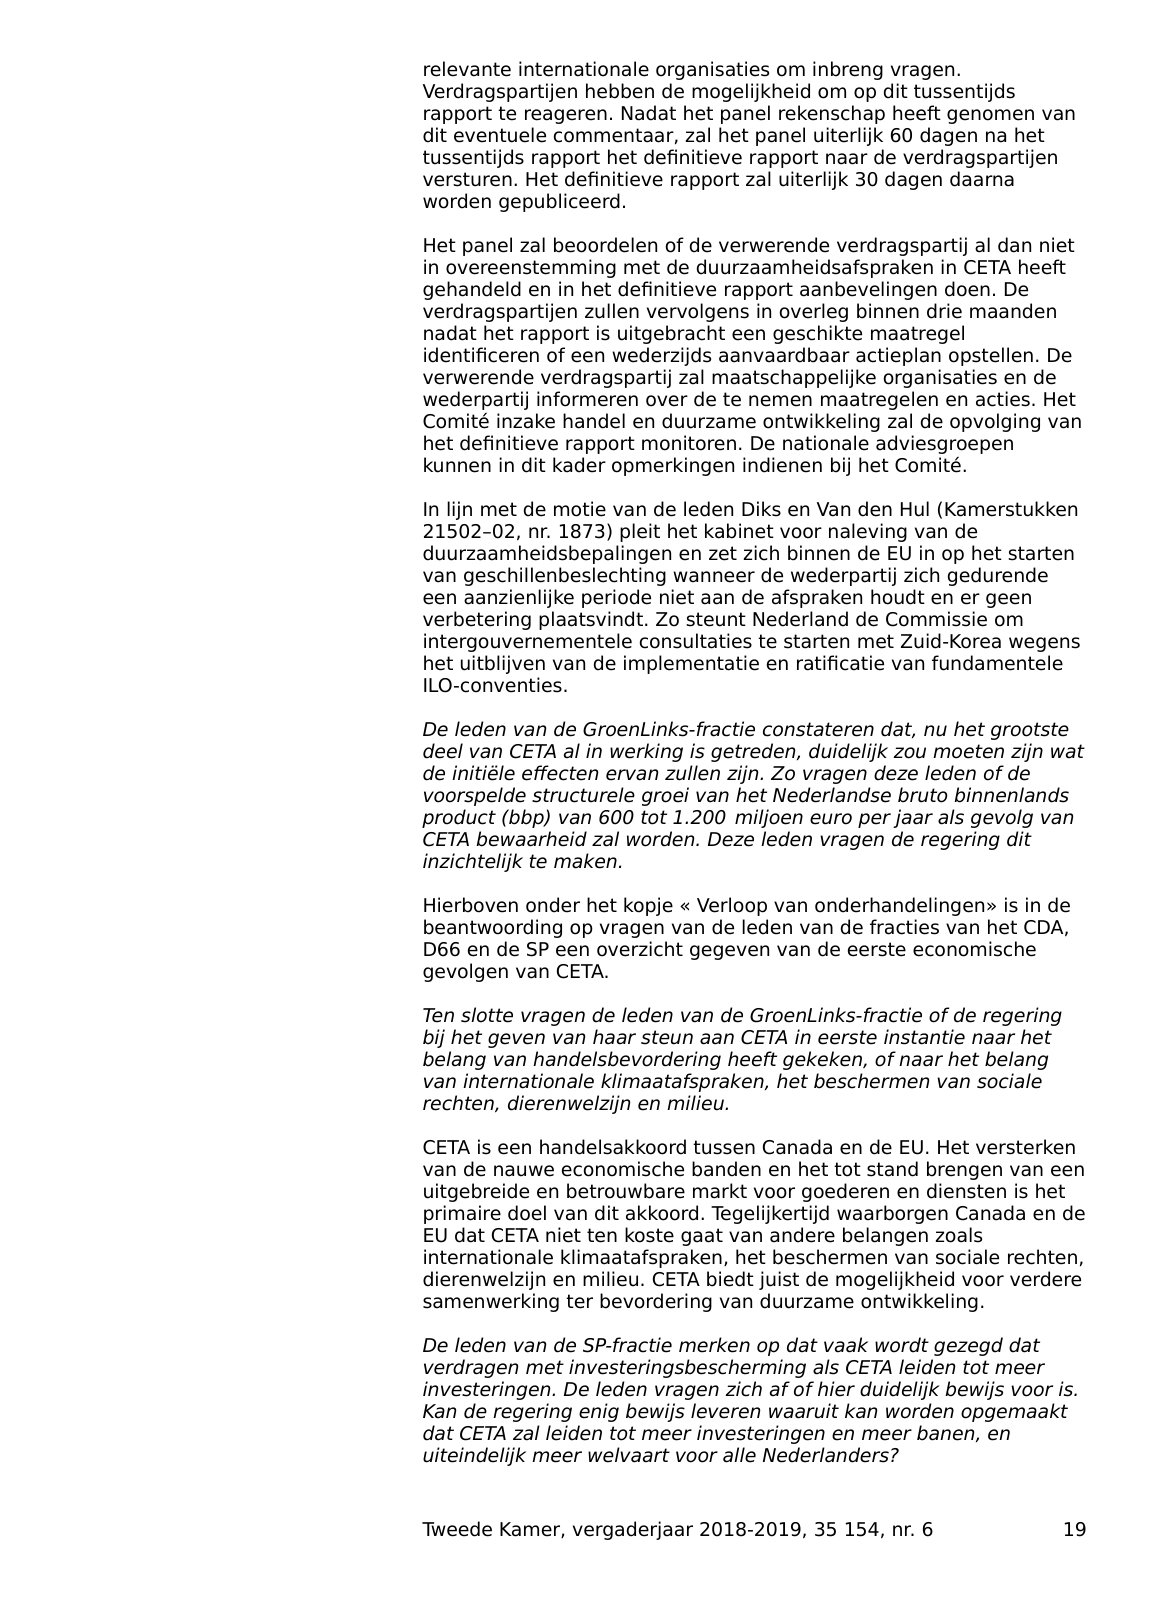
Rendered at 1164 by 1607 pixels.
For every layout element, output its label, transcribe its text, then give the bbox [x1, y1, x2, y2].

text CETA is een handelsakkoord tussen Canada en de EU. Het versterken van de nauwe economische banden en het tot stand brengen van een uitgebreide en betrouwbare markt voor goederen en diensten is het primaire doel van dit akkoord. Tegelijkertijd waarborgen Canada en de EU dat CETA niet ten koste gaat van andere belangen zoals internationale klimaatafspraken, het beschermen van sociale rechten, dierenwelzijn en milieu. CETA biedt juist de mogelijkheid voor verdere samenwerking ter bevordering van duurzame ontwikkeling. [422, 1137, 1087, 1313]
text De leden van de SP-fractie merken op dat vaak wordt gezegd dat verdragen met investeringsbescherming als CETA leiden tot meer investeringen. De leden vragen zich af of hier duidelijk bewijs voor is. Kan de regering enig bewijs leveren waaruit kan worden opgemaakt dat CETA zal leiden tot meer investeringen en meer banen, en uiteindelijk meer welvaart voor alle Nederlanders? [422, 1335, 1087, 1467]
text relevante internationale organisaties om inbreng vragen. Verdragspartijen hebben de mogelijkheid om op dit tussentijds rapport te reageren. Nadat het panel rekenschap heeft genomen van dit eventuele commentaar, zal het panel uiterlijk 60 dagen na het tussentijds rapport het definitieve rapport naar de verdragspartijen versturen. Het definitieve rapport zal uiterlijk 30 dagen daarna worden gepubliceerd. [422, 59, 1087, 213]
text Ten slotte vragen de leden van de GroenLinks-fractie of de regering bij het geven van haar steun aan CETA in eerste instantie naar het belang van handelsbevordering heeft gekeken, of naar het belang van internationale klimaatafspraken, het beschermen van sociale rechten, dierenwelzijn en milieu. [422, 1005, 1087, 1115]
text In lijn met de motie van de leden Diks en Van den Hul (Kamerstukken 21502–02, nr. 1873) pleit het kabinet voor naleving van de duurzaamheidsbepalingen en zet zich binnen de EU in op het starten van geschillenbeslechting wanneer de wederpartij zich gedurende een aanzienlijke periode niet aan de afspraken houdt en er geen verbetering plaatsvindt. Zo steunt Nederland de Commissie om intergouvernementele consultaties te starten met Zuid-Korea wegens het uitblijven van de implementatie en ratificatie van fundamentele ILO-conventies. [422, 499, 1087, 697]
text De leden van de GroenLinks-fractie constateren dat, nu het grootste deel van CETA al in werking is getreden, duidelijk zou moeten zijn wat de initiële effecten ervan zullen zijn. Zo vragen deze leden of de voorspelde structurele groei van het Nederlandse bruto binnenlands product (bbp) van 600 tot 1.200 miljoen euro per jaar als gevolg van CETA bewaarheid zal worden. Deze leden vragen de regering dit inzichtelijk te maken. [422, 719, 1087, 873]
text Het panel zal beoordelen of de verwerende verdragspartij al dan niet in overeenstemming met de duurzaamheidsafspraken in CETA heeft gehandeld en in het definitieve rapport aanbevelingen doen. De verdragspartijen zullen vervolgens in overleg binnen drie maanden nadat het rapport is uitgebracht een geschikte maatregel identificeren of een wederzijds aanvaardbaar actieplan opstellen. De verwerende verdragspartij zal maatschappelijke organisaties en de wederpartij informeren over de te nemen maatregelen en acties. Het Comité inzake handel en duurzame ontwikkeling zal de opvolging van het definitieve rapport monitoren. De nationale adviesgroepen kunnen in dit kader opmerkingen indienen bij het Comité. [422, 235, 1087, 477]
text Hierboven onder het kopje « Verloop van onderhandelingen» is in de beantwoording op vragen van de leden van de fracties van het CDA, D66 en de SP een overzicht gegeven van de eerste economische gevolgen van CETA. [422, 895, 1087, 983]
